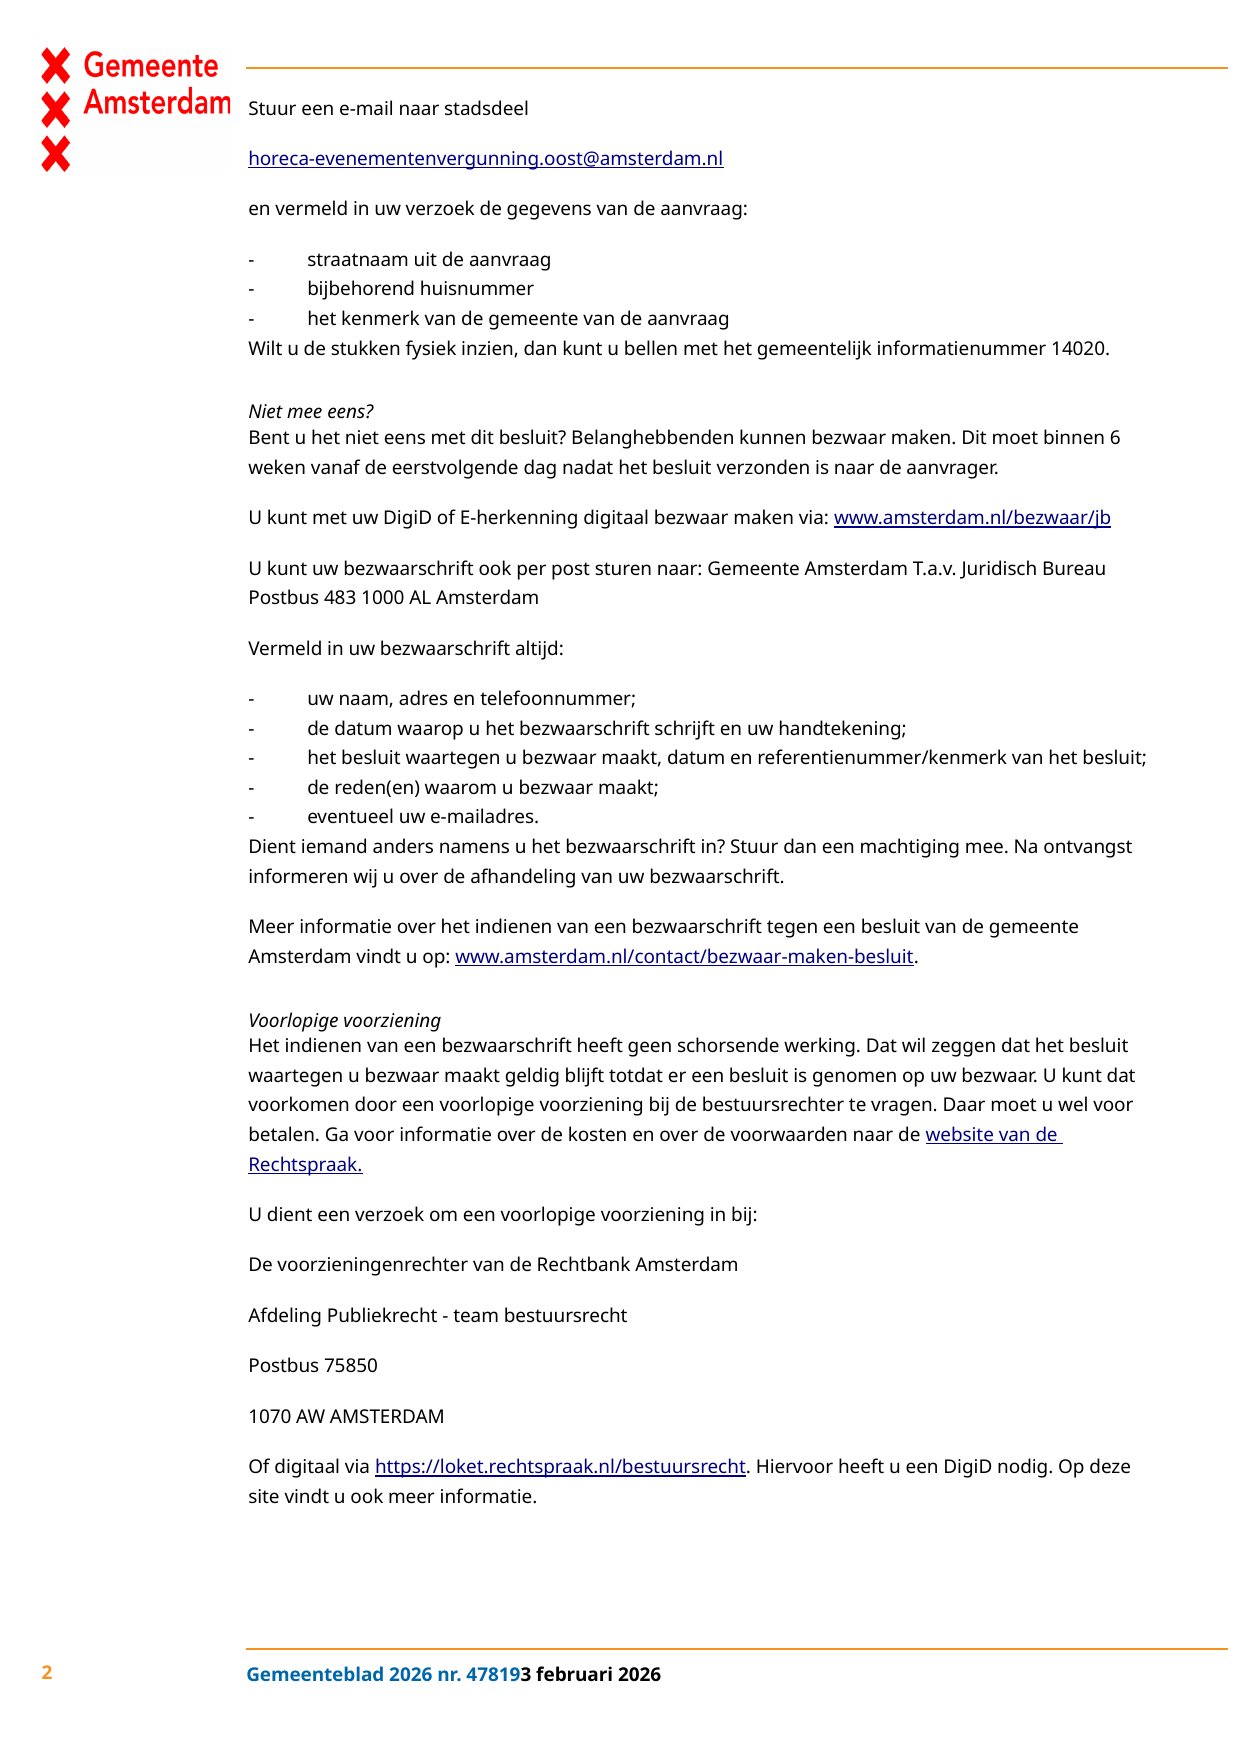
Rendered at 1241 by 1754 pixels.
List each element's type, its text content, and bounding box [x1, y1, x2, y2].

list het kenmerk van de gemeente van de aanvraag [248, 305, 1152, 331]
text Vermeld in uw bezwaarschrift altijd: [248, 635, 1152, 661]
text De voorzieningenrechter van de Rechtbank Amsterdam [248, 1252, 1152, 1277]
text Voorlopige voorziening [248, 1007, 1152, 1032]
list eventueel uw e-mailadres. [248, 804, 1152, 829]
list straatnaam uit de aanvraag [248, 246, 1152, 272]
text Meer informatie over het indienen van een bezwaarschrift tegen een besluit van de gemeente Amsterdam vindt u op: www.amsterdam.nl/contact/bezwaar-maken-besluit. [248, 913, 1152, 968]
text Stuur een e-mail naar stadsdeel [248, 95, 1152, 121]
text U kunt met uw DigiD of E-herkenning digitaal bezwaar maken via: www.amsterdam.nl/bezwaar/jb [248, 504, 1152, 530]
text horeca-evenementenvergunning.oost@amsterdam.nl [248, 145, 1152, 171]
text U kunt uw bezwaarschrift ook per post sturen naar: Gemeente Amsterdam T.a.v. Juridisch Bureau Postbus 483 1000 AL Amsterdam [248, 555, 1152, 610]
text Wilt u de stukken fysiek inzien, dan kunt u bellen met het gemeentelijk informatienummer 14020. [248, 335, 1152, 361]
text Afdeling Publiekrecht - team bestuursrecht [248, 1302, 1152, 1328]
text Niet mee eens? [248, 399, 1152, 424]
list bijbehorend huisnummer [248, 276, 1152, 301]
text Postbus 75850 [248, 1352, 1152, 1378]
text U dient een verzoek om een voorlopige voorziening in bij: [248, 1201, 1152, 1227]
list het besluit waartegen u bezwaar maakt, datum en referentienummer/kenmerk van het besluit; [248, 744, 1152, 770]
text Bent u het niet eens met dit besluit? Belanghebbenden kunnen bezwaar maken. Dit moet binnen 6 weken vanaf de eerstvolgende dag nadat het besluit verzonden is naar de aanvrager. [248, 424, 1152, 480]
text Of digitaal via https://loket.rechtspraak.nl/bestuursrecht. Hiervoor heeft u een DigiD nodig. Op deze site vindt u ook meer informatie. [248, 1453, 1152, 1509]
text Dient iemand anders namens u het bezwaarschrift in? Stuur dan een machtiging mee. Na ontvangst informeren wij u over de afhandeling van uw bezwaarschrift. [248, 833, 1152, 888]
list de datum waarop u het bezwaarschrift schrijft en uw handtekening; [248, 715, 1152, 741]
list uw naam, adres en telefoonnummer; [248, 685, 1152, 711]
text en vermeld in uw verzoek de gegevens van de aanvraag: [248, 196, 1152, 221]
picture [41, 47, 231, 172]
text Het indienen van een bezwaarschrift heeft geen schorsende werking. Dat wil zeggen dat het besluit waartegen u bezwaar maakt geldig blijft totdat er een besluit is genomen op uw bezwaar. U kunt dat voorkomen door een voorlopige voorziening bij de bestuursrechter te vragen. Daar moet u wel voor betalen. Ga voor informatie over de kosten en over de voorwaarden naar de website van de Rechtspraak. [248, 1032, 1152, 1177]
text 1070 AW AMSTERDAM [248, 1403, 1152, 1429]
list de reden(en) waarom u bezwaar maakt; [248, 774, 1152, 800]
